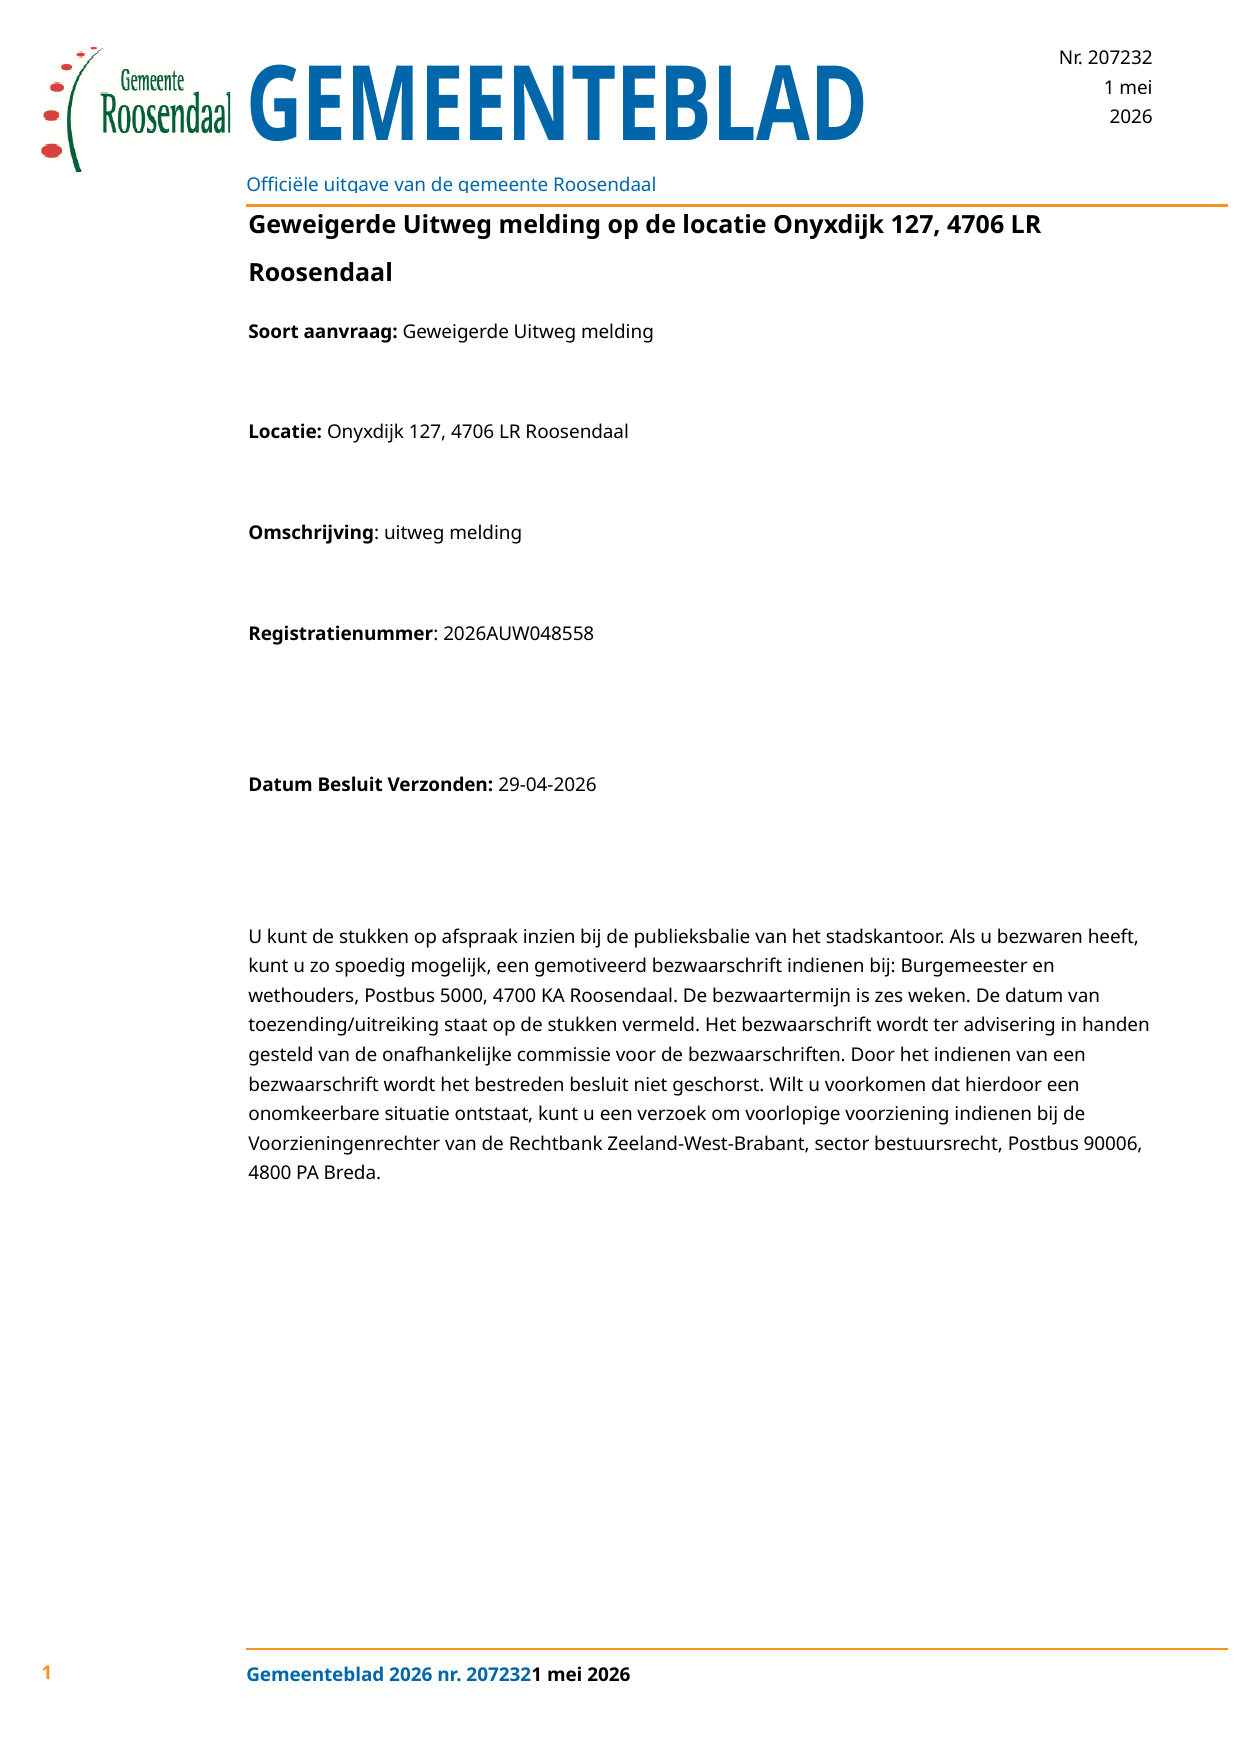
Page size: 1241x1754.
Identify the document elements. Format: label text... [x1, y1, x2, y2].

text Registratienummer: 2026AUW048558 [248, 620, 1152, 646]
picture [41, 47, 231, 172]
text Datum Besluit Verzonden: 29-04-2026 [248, 772, 1152, 797]
text Locatie: Onyxdijk 127, 4706 LR Roosendaal [248, 419, 1152, 444]
text Omschrijving: uitweg melding [248, 519, 1152, 545]
text U kunt de stukken op afspraak inzien bij de publieksbalie van het stadskantoor. Als u bezwaren heeft, kunt u zo spoedig mogelijk, een gemotiveerd bezwaarschrift indienen bij: Burgemeester en wethouders, Postbus 5000, 4700 KA Roosendaal. De bezwaartermijn is zes weken. De datum van toezending/uitreiking staat op de stukken vermeld. Het bezwaarschrift wordt ter advisering in handen gesteld van de onafhankelijke commissie voor de bezwaarschriften. Door het indienen van een bezwaarschrift wordt het bestreden besluit niet geschorst. Wilt u voorkomen dat hierdoor een onomkeerbare situatie ontstaat, kunt u een verzoek om voorlopige voorziening indienen bij de Voorzieningenrechter van de Rechtbank Zeeland-West-Brabant, sector bestuursrecht, Postbus 90006, 4800 PA Breda. [248, 923, 1152, 1185]
text Geweigerde Uitweg melding op de locatie Onyxdijk 127, 4706 LR Roosendaal [248, 207, 1152, 288]
text Soort aanvraag: Geweigerde Uitweg melding [248, 318, 1152, 344]
